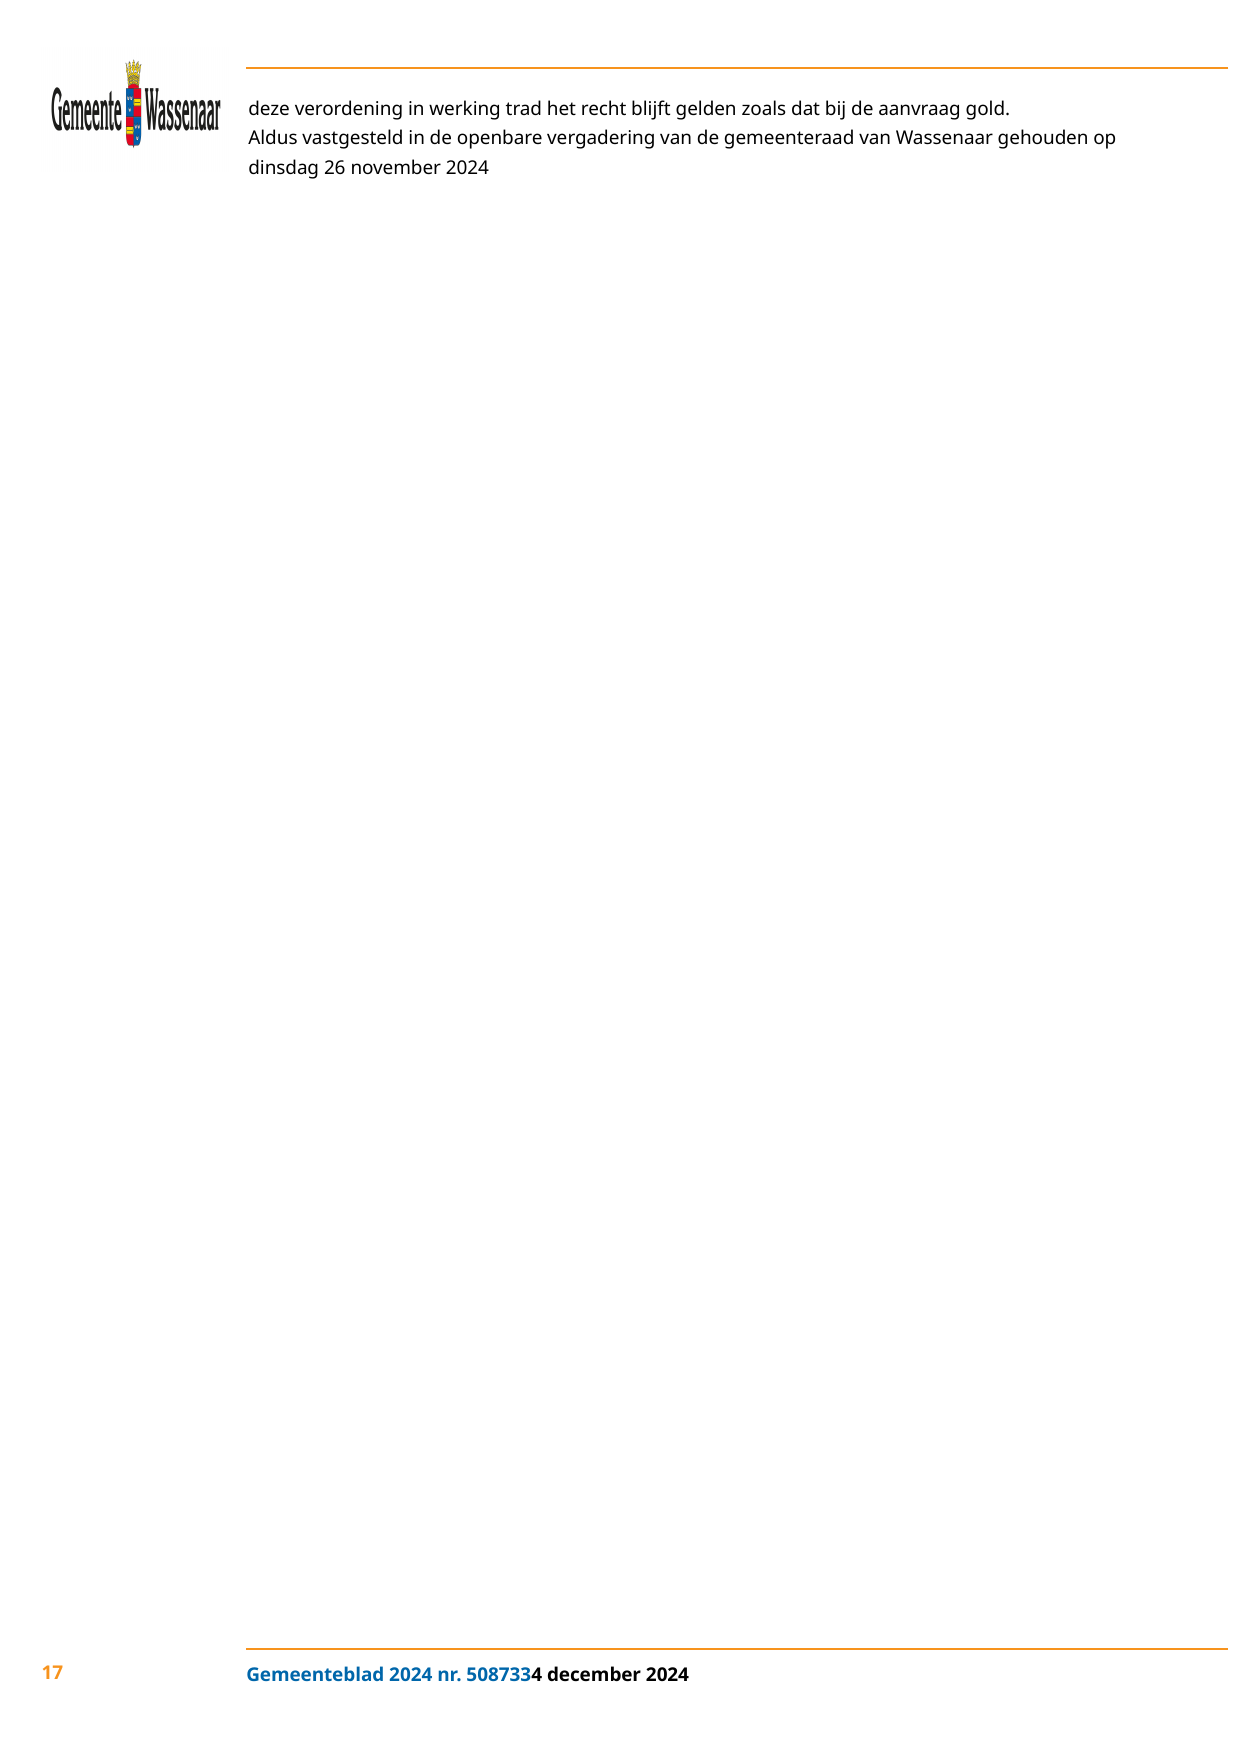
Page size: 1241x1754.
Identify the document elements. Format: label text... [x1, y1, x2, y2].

picture [41, 47, 231, 172]
text deze verordening in werking trad het recht blijft gelden zoals dat bij de aanvraag gold. [248, 95, 1152, 121]
text Aldus vastgesteld in de openbare vergadering van de gemeenteraad van Wassenaar gehouden op dinsdag 26 november 2024 [248, 124, 1152, 180]
